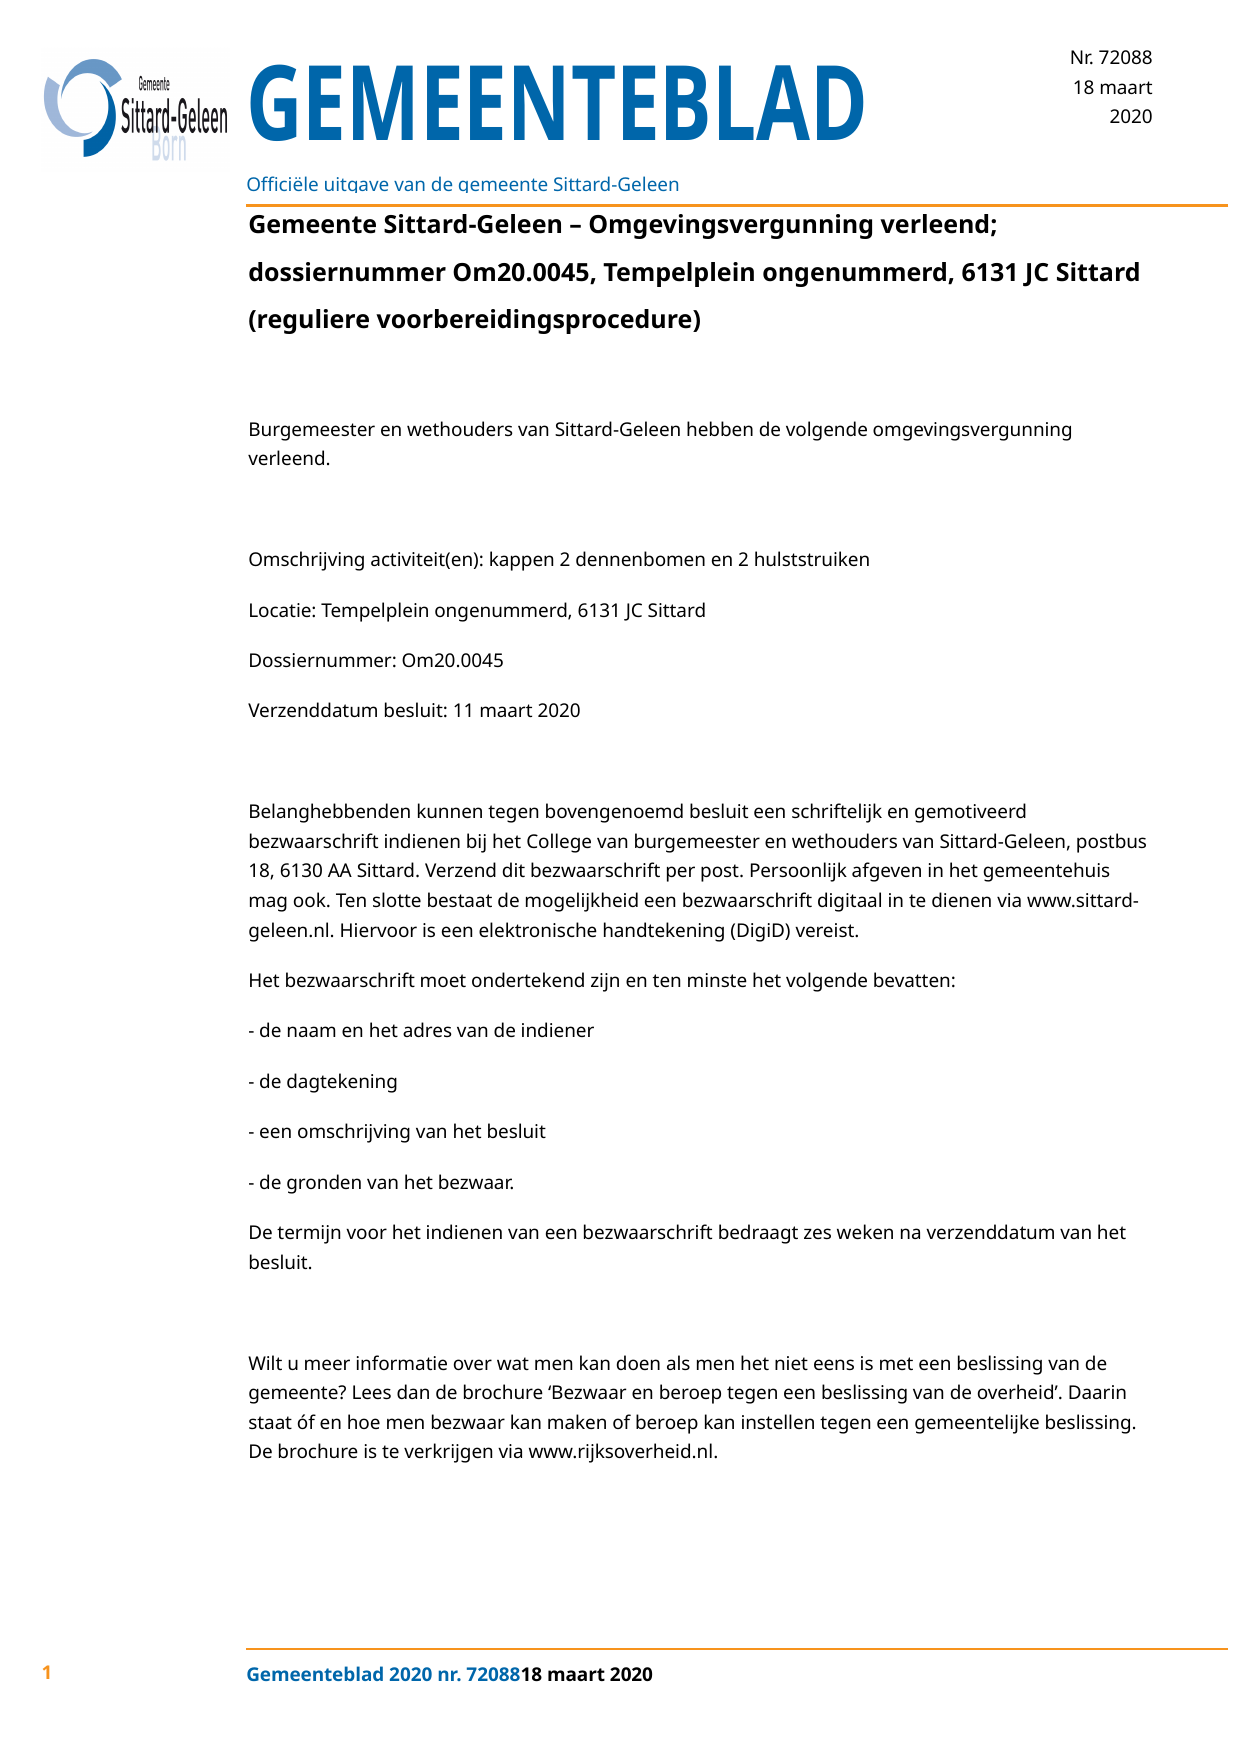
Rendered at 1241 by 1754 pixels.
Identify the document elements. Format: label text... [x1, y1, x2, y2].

text Wilt u meer informatie over wat men kan doen als men het niet eens is met een beslissing van de gemeente? Lees dan de brochure ‘Bezwaar en beroep tegen een beslissing van de overheid’. Daarin staat óf en hoe men bezwaar kan maken of beroep kan instellen tegen een gemeentelijke beslissing. De brochure is te verkrijgen via www.rijksoverheid.nl. [248, 1350, 1152, 1464]
text - de dagtekening [248, 1068, 1152, 1094]
text Dossiernummer: Om20.0045 [248, 647, 1152, 673]
text Omschrijving activiteit(en): kappen 2 dennenbomen en 2 hulststruiken [248, 546, 1152, 572]
text - de gronden van het bezwaar. [248, 1169, 1152, 1194]
text Gemeente Sittard-Geleen – Omgevingsvergunning verleend; dossiernummer Om20.0045, Tempelplein ongenummerd, 6131 JC Sittard (reguliere voorbereidingsprocedure) [248, 207, 1152, 336]
text De termijn voor het indienen van een bezwaarschrift bedraagt zes weken na verzenddatum van het besluit. [248, 1219, 1152, 1274]
text Burgemeester en wethouders van Sittard-Geleen hebben de volgende omgevingsvergunning verleend. [248, 416, 1152, 471]
text - een omschrijving van het besluit [248, 1118, 1152, 1144]
text Verzenddatum besluit: 11 maart 2020 [248, 698, 1152, 723]
text Het bezwaarschrift moet ondertekend zijn en ten minste het volgende bevatten: [248, 967, 1152, 993]
text Locatie: Tempelplein ongenummerd, 6131 JC Sittard [248, 597, 1152, 622]
picture [41, 47, 231, 172]
text - de naam en het adres van de indiener [248, 1018, 1152, 1043]
text Belanghebbenden kunnen tegen bovengenoemd besluit een schriftelijk en gemotiveerd bezwaarschrift indienen bij het College van burgemeester en wethouders van Sittard-Geleen, postbus 18, 6130 AA Sittard. Verzend dit bezwaarschrift per post. Persoonlijk afgeven in het gemeentehuis mag ook. Ten slotte bestaat de mogelijkheid een bezwaarschrift digitaal in te dienen via www.sittard-geleen.nl. Hiervoor is een elektronische handtekening (DigiD) vereist. [248, 798, 1152, 942]
